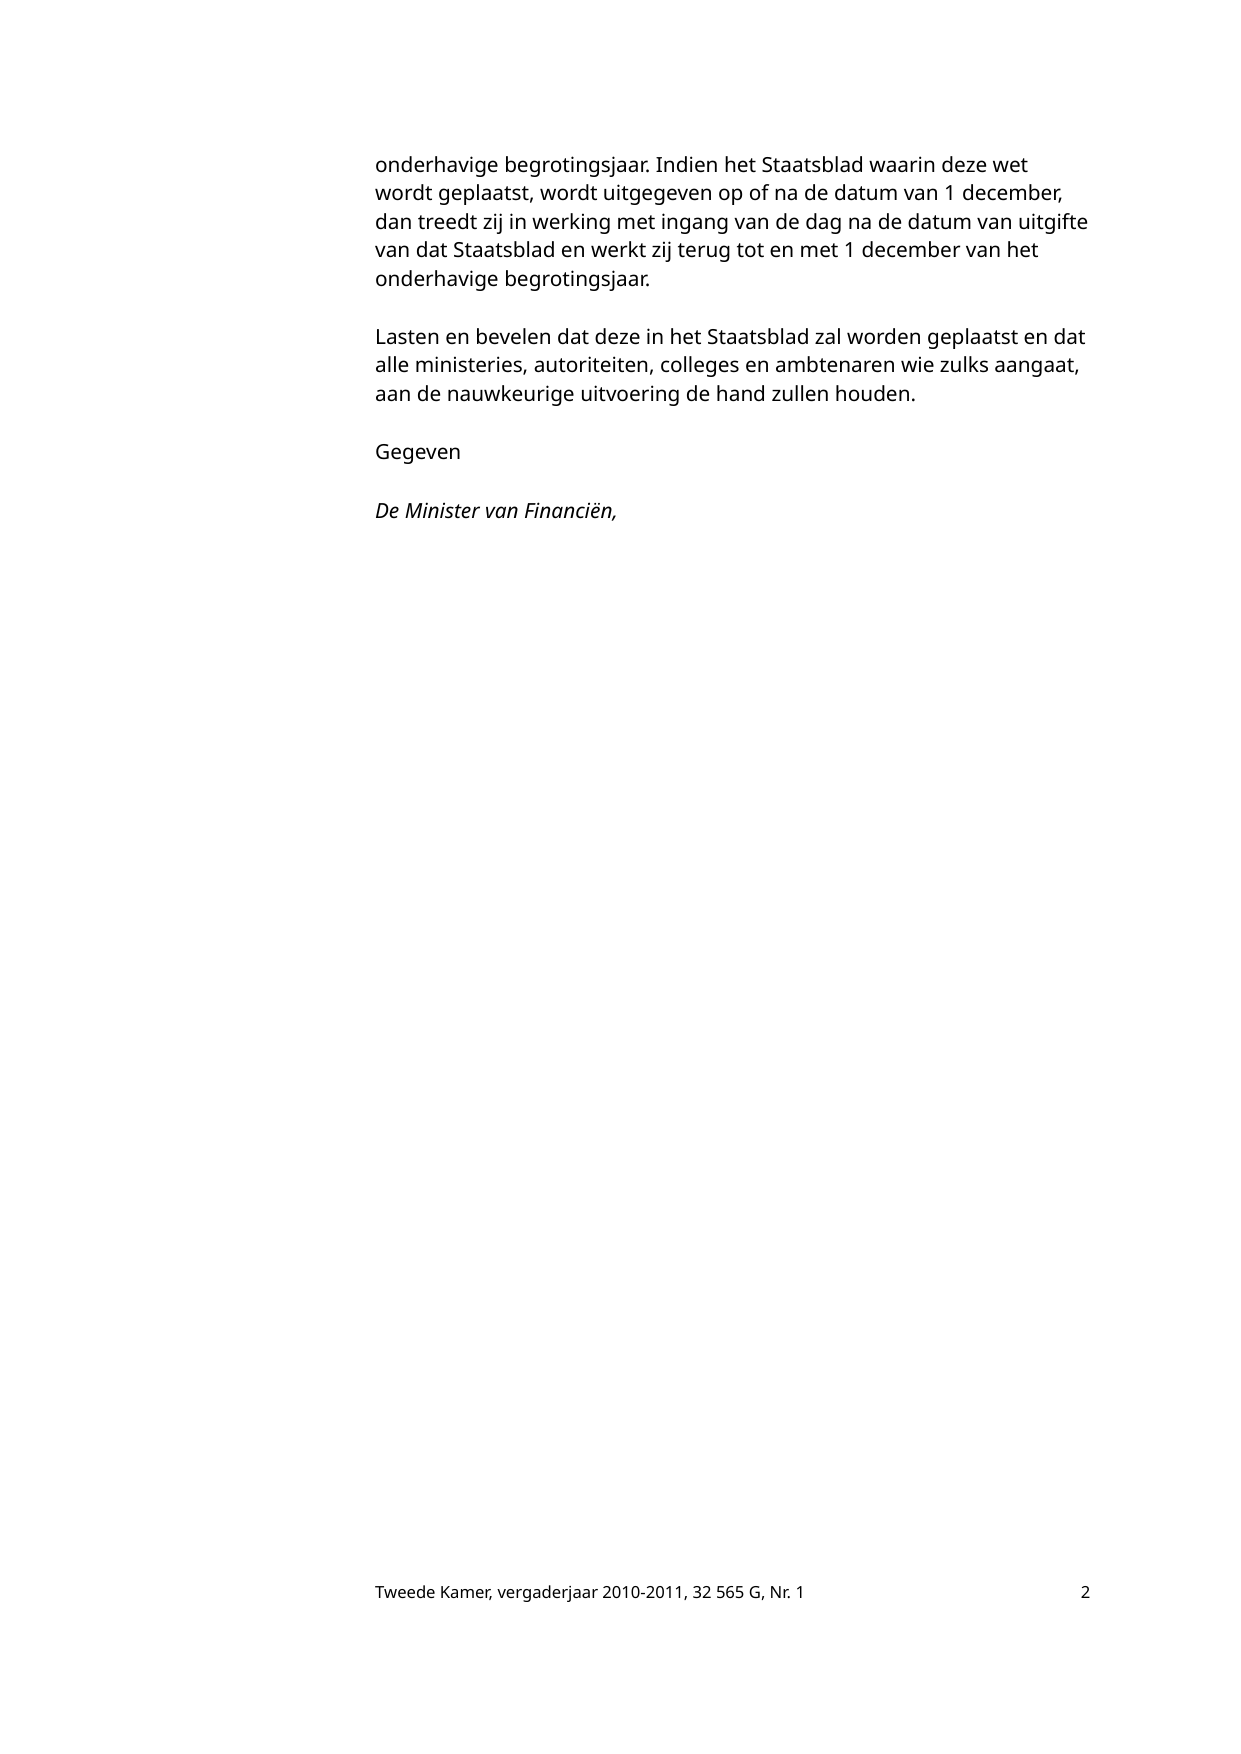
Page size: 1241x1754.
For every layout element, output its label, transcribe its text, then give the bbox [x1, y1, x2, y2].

text onderhavige begrotingsjaar. Indien het Staatsblad waarin deze wet wordt geplaatst, wordt uitgegeven op of na de datum van 1 december, dan treedt zij in werking met ingang van de dag na de datum van uitgifte van dat Staatsblad en werkt zij terug tot en met 1 december van het onderhavige begrotingsjaar. [375, 150, 1090, 292]
text De Minister van Financiën, [375, 496, 1090, 524]
text Lasten en bevelen dat deze in het Staatsblad zal worden geplaatst en dat alle ministeries, autoriteiten, colleges en ambtenaren wie zulks aangaat, aan de nauwkeurige uitvoering de hand zullen houden. [375, 322, 1090, 407]
text Gegeven [375, 437, 1090, 466]
